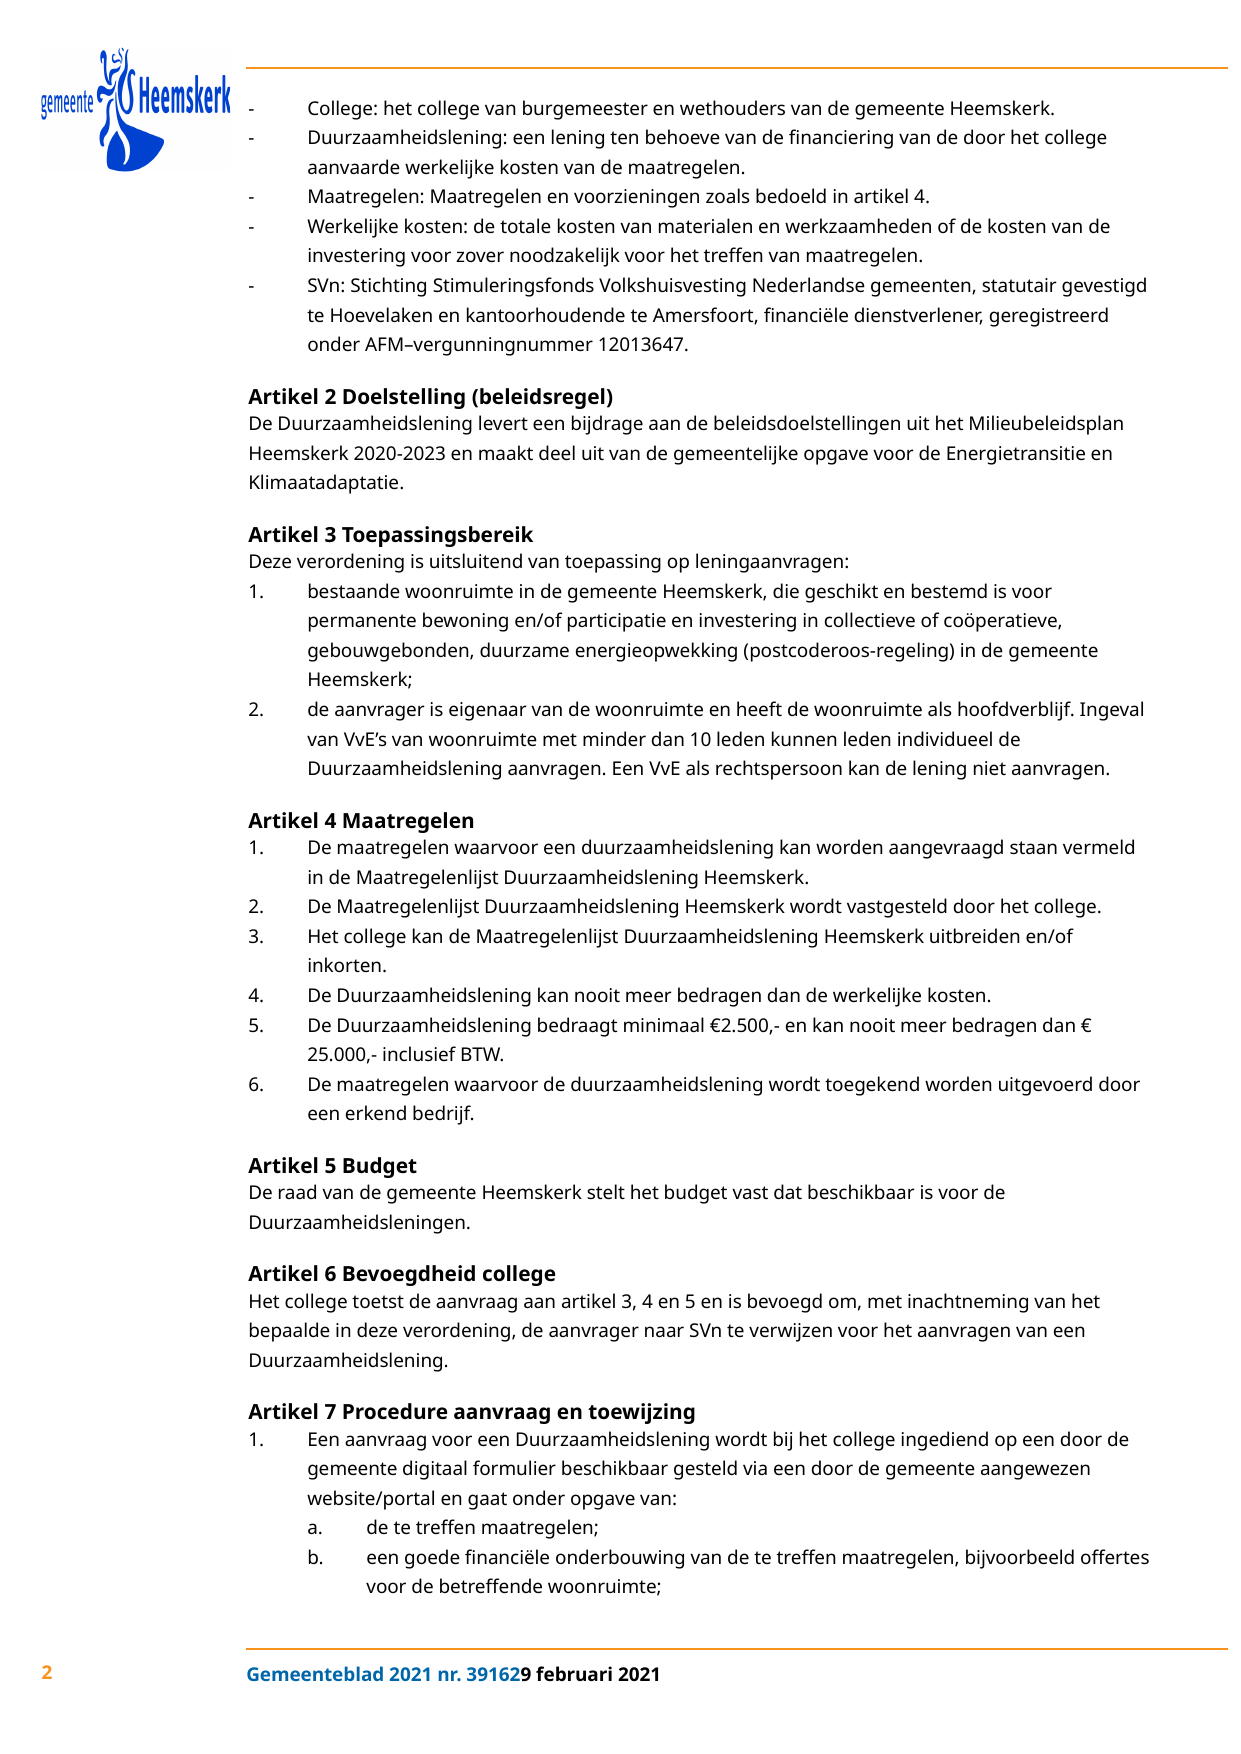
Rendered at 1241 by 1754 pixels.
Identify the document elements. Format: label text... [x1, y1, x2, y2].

list Een aanvraag voor een Duurzaamheidslening wordt bij het college ingediend op een door de gemeente digitaal formulier beschikbaar gesteld via een door de gemeente aangewezen website/portal en gaat onder opgave van: [248, 1426, 1152, 1511]
text Artikel 4 Maatregelen [248, 806, 1152, 834]
list De maatregelen waarvoor een duurzaamheidslening kan worden aangevraagd staan vermeld in de Maatregelenlijst Duurzaamheidslening Heemskerk. [248, 834, 1152, 889]
list Duurzaamheidslening: een lening ten behoeve van de financiering van de door het college aanvaarde werkelijke kosten van de maatregelen. [248, 124, 1152, 180]
list de aanvrager is eigenaar van de woonruimte en heeft de woonruimte als hoofdverblijf. Ingeval van VvE’s van woonruimte met minder dan 10 leden kunnen leden individueel de Duurzaamheidslening aanvragen. Een VvE als rechtspersoon kan de lening niet aanvragen. [248, 696, 1152, 781]
list De Duurzaamheidslening bedraagt minimaal €2.500,- en kan nooit meer bedragen dan € 25.000,- inclusief BTW. [248, 1012, 1152, 1067]
text De raad van de gemeente Heemskerk stelt het budget vast dat beschikbaar is voor de Duurzaamheidsleningen. [248, 1179, 1152, 1235]
text Artikel 7 Procedure aanvraag en toewijzing [248, 1397, 1152, 1426]
list De Duurzaamheidslening kan nooit meer bedragen dan de werkelijke kosten. [248, 982, 1152, 1008]
list De Maatregelenlijst Duurzaamheidslening Heemskerk wordt vastgesteld door het college. [248, 893, 1152, 919]
text De Duurzaamheidslening levert een bijdrage aan de beleidsdoelstellingen uit het Milieubeleidsplan Heemskerk 2020-2023 en maakt deel uit van de gemeentelijke opgave voor de Energietransitie en Klimaatadaptatie. [248, 410, 1152, 495]
text Artikel 2 Doelstelling (beleidsregel) [248, 382, 1152, 410]
text Artikel 5 Budget [248, 1151, 1152, 1179]
list College: het college van burgemeester en wethouders van de gemeente Heemskerk. [248, 95, 1152, 121]
text Artikel 6 Bevoegdheid college [248, 1259, 1152, 1288]
list Maatregelen: Maatregelen en voorzieningen zoals bedoeld in artikel 4. [248, 183, 1152, 209]
text Het college toetst de aanvraag aan artikel 3, 4 en 5 en is bevoegd om, met inachtneming van het bepaalde in deze verordening, de aanvrager naar SVn te verwijzen voor het aanvragen van een Duurzaamheidslening. [248, 1288, 1152, 1373]
list SVn: Stichting Stimuleringsfonds Volkshuisvesting Nederlandse gemeenten, statutair gevestigd te Hoevelaken en kantoorhoudende te Amersfoort, financiële dienstverlener, geregistreerd onder AFM–vergunningnummer 12013647. [248, 272, 1152, 357]
text Deze verordening is uitsluitend van toepassing op leningaanvragen: [248, 548, 1152, 574]
list bestaande woonruimte in de gemeente Heemskerk, die geschikt en bestemd is voor permanente bewoning en/of participatie en investering in collectieve of coöperatieve, gebouwgebonden, duurzame energieopwekking (postcoderoos-regeling) in de gemeente Heemskerk; [248, 578, 1152, 692]
text Artikel 3 Toepassingsbereik [248, 520, 1152, 548]
list de te treffen maatregelen; [307, 1514, 1152, 1540]
list Het college kan de Maatregelenlijst Duurzaamheidslening Heemskerk uitbreiden en/of inkorten. [248, 923, 1152, 978]
list Werkelijke kosten: de totale kosten van materialen en werkzaamheden of de kosten van de investering voor zover noodzakelijk voor het treffen van maatregelen. [248, 213, 1152, 268]
list De maatregelen waarvoor de duurzaamheidslening wordt toegekend worden uitgevoerd door een erkend bedrijf. [248, 1071, 1152, 1126]
picture [41, 47, 231, 172]
list een goede financiële onderbouwing van de te treffen maatregelen, bijvoorbeeld offertes voor de betreffende woonruimte; [307, 1544, 1152, 1599]
